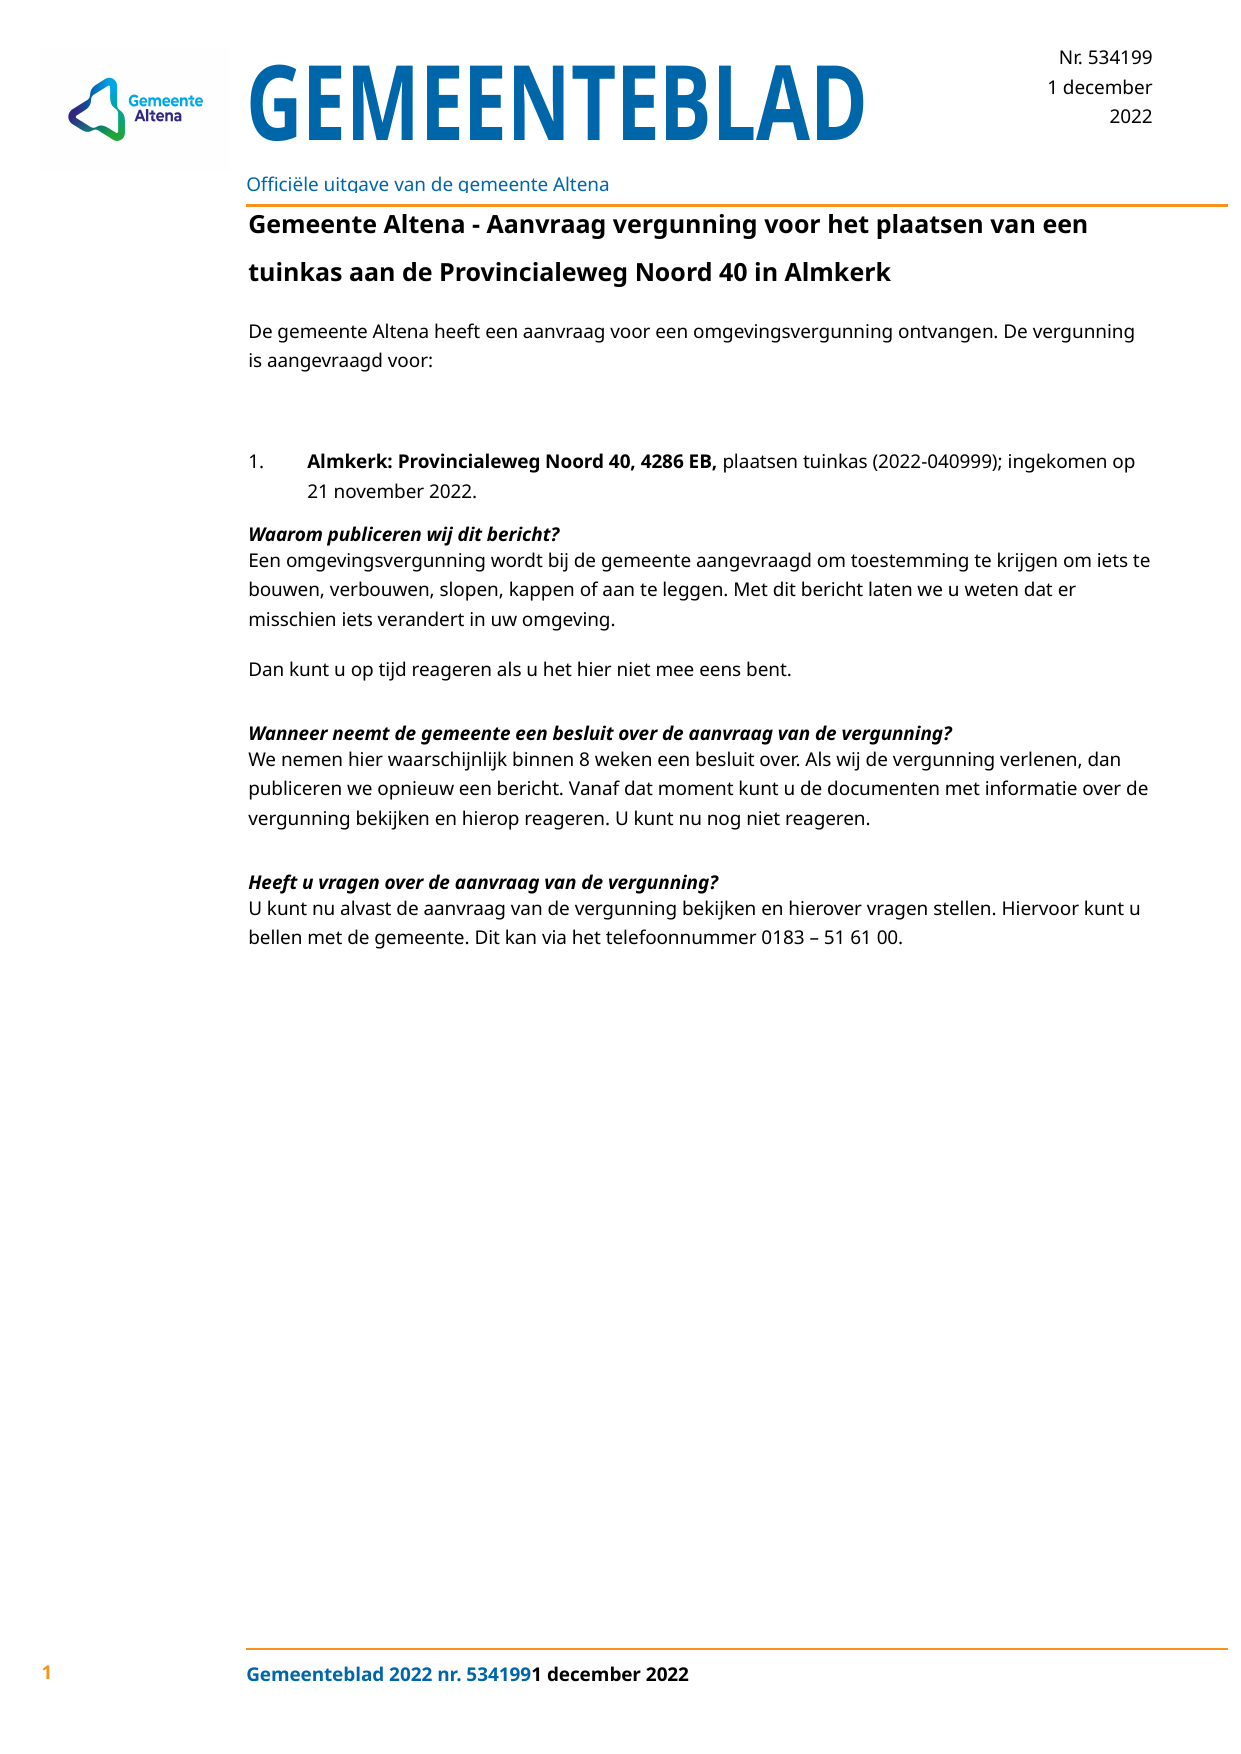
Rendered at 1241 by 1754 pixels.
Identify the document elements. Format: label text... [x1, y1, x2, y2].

text De gemeente Altena heeft een aanvraag voor een omgevingsvergunning ontvangen. De vergunning is aangevraagd voor: [248, 318, 1152, 373]
text Heeft u vragen over de aanvraag van de vergunning? [248, 869, 1152, 895]
text We nemen hier waarschijnlijk binnen 8 weken een besluit over. Als wij de vergunning verlenen, dan publiceren we opnieuw een bericht. Vanaf dat moment kunt u de documenten met informatie over de vergunning bekijken en hierop reageren. U kunt nu nog niet reageren. [248, 746, 1152, 831]
text Gemeente Altena - Aanvraag vergunning voor het plaatsen van een tuinkas aan de Provincialeweg Noord 40 in Almkerk [248, 207, 1152, 288]
text U kunt nu alvast de aanvraag van de vergunning bekijken en hierover vragen stellen. Hiervoor kunt u bellen met de gemeente. Dit kan via het telefoonnummer 0183 – 51 61 00. [248, 895, 1152, 950]
text Wanneer neemt de gemeente een besluit over de aanvraag van de vergunning? [248, 720, 1152, 746]
text Dan kunt u op tijd reageren als u het hier niet mee eens bent. [248, 656, 1152, 682]
picture [41, 47, 231, 172]
text Waarom publiceren wij dit bericht? [248, 521, 1152, 547]
list Almkerk: Provincialeweg Noord 40, 4286 EB, plaatsen tuinkas (2022-040999); ingekomen op 21 november 2022. [248, 448, 1152, 504]
text Een omgevingsvergunning wordt bij de gemeente aangevraagd om toestemming te krijgen om iets te bouwen, verbouwen, slopen, kappen of aan te leggen. Met dit bericht laten we u weten dat er misschien iets verandert in uw omgeving. [248, 547, 1152, 632]
